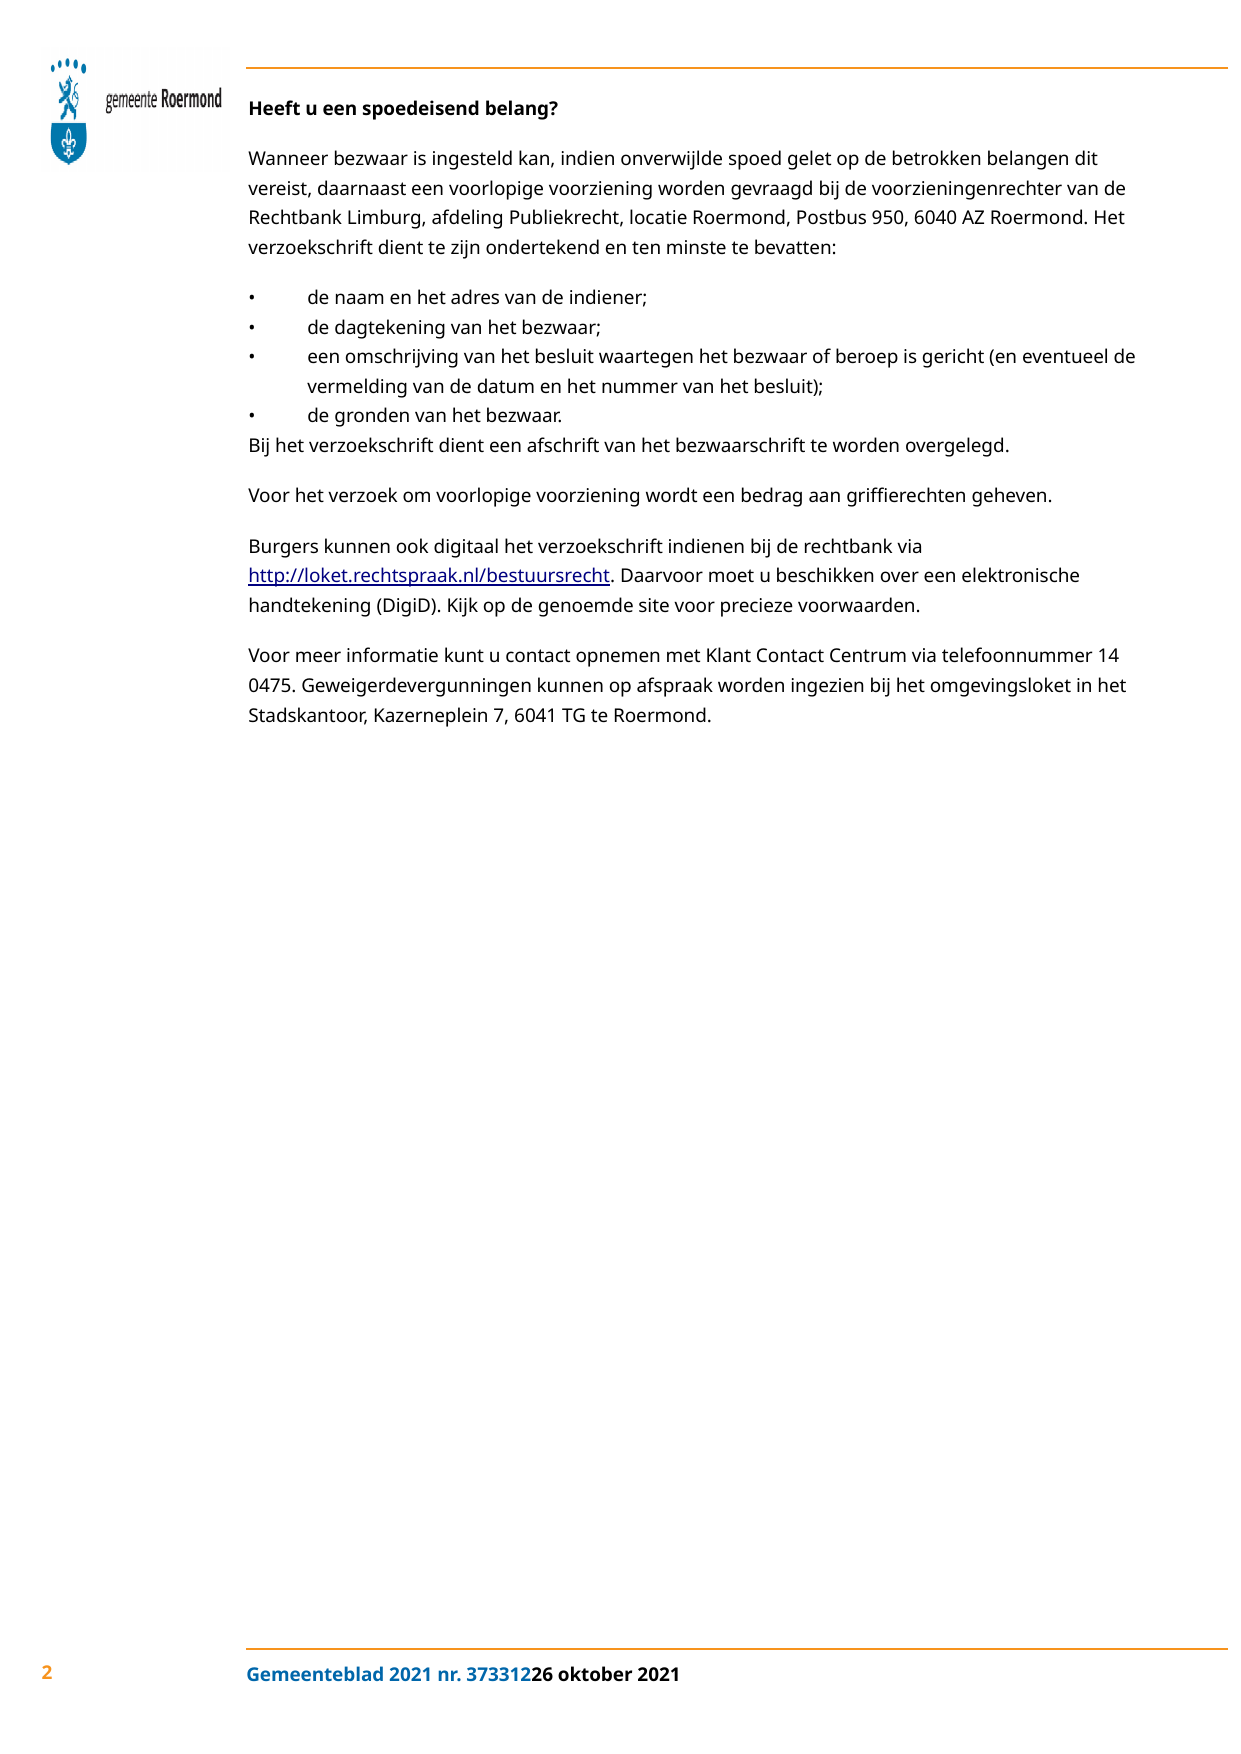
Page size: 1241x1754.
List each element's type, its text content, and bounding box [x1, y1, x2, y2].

list de naam en het adres van de indiener; [248, 284, 1152, 310]
picture [41, 47, 231, 172]
text Voor meer informatie kunt u contact opnemen met Klant Contact Centrum via telefoonnummer 14 0475. Geweigerdevergunningen kunnen op afspraak worden ingezien bij het omgevingsloket in het Stadskantoor, Kazerneplein 7, 6041 TG te Roermond. [248, 643, 1152, 728]
text Voor het verzoek om voorlopige voorziening wordt een bedrag aan griffierechten geheven. [248, 483, 1152, 508]
text Burgers kunnen ook digitaal het verzoekschrift indienen bij de rechtbank via http://loket.rechtspraak.nl/bestuursrecht. Daarvoor moet u beschikken over een elektronische handtekening (DigiD). Kijk op de genoemde site voor precieze voorwaarden. [248, 533, 1152, 618]
list de gronden van het bezwaar. [248, 403, 1152, 428]
text Bij het verzoekschrift dient een afschrift van het bezwaarschrift te worden overgelegd. [248, 432, 1152, 458]
text Heeft u een spoedeisend belang? [248, 95, 1152, 121]
list de dagtekening van het bezwaar; [248, 314, 1152, 340]
list een omschrijving van het besluit waartegen het bezwaar of beroep is gericht (en eventueel de vermelding van de datum en het nummer van het besluit); [248, 343, 1152, 399]
text Wanneer bezwaar is ingesteld kan, indien onverwijlde spoed gelet op de betrokken belangen dit vereist, daarnaast een voorlopige voorziening worden gevraagd bij de voorzieningenrechter van de Rechtbank Limburg, afdeling Publiekrecht, locatie Roermond, Postbus 950, 6040 AZ Roermond. Het verzoekschrift dient te zijn ondertekend en ten minste te bevatten: [248, 145, 1152, 260]
